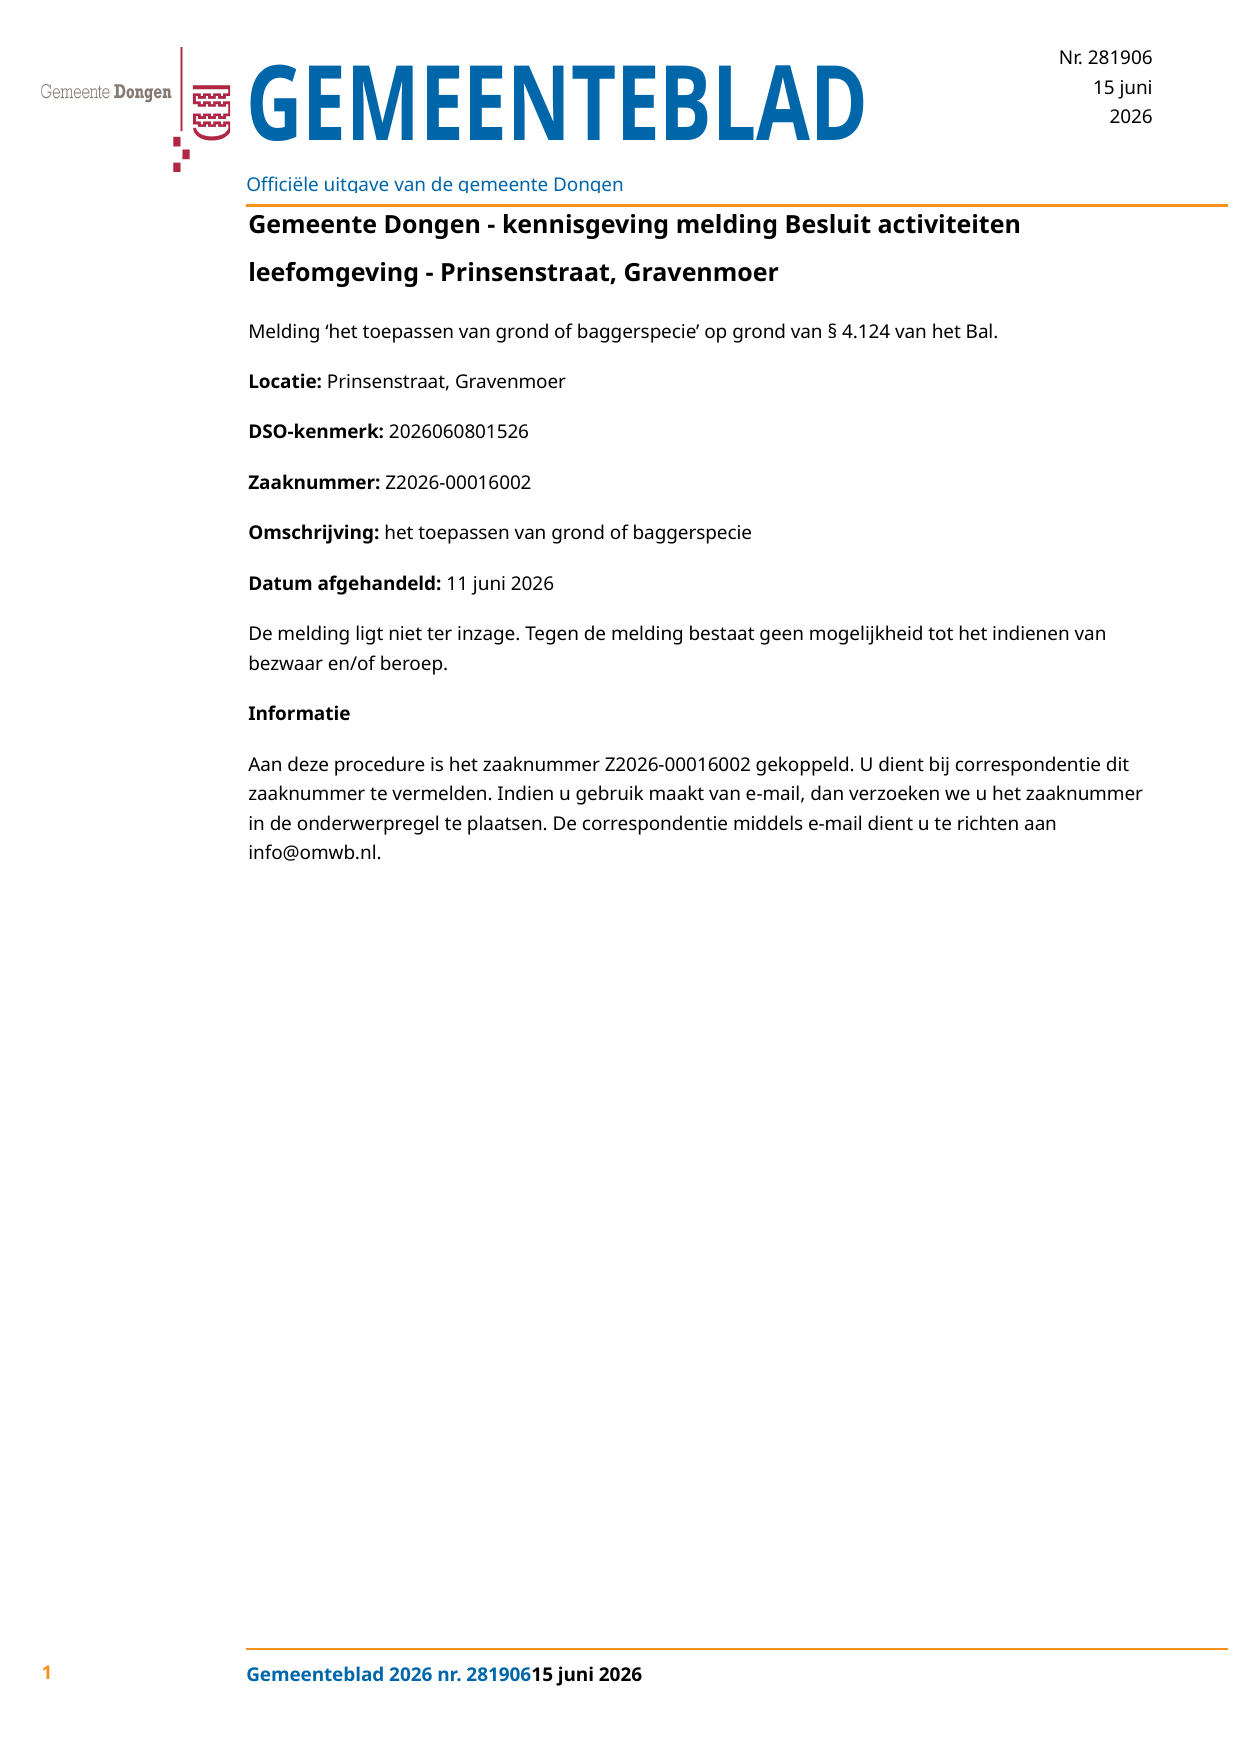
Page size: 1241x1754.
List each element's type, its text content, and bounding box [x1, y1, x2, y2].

text Omschrijving: het toepassen van grond of baggerspecie [248, 519, 1152, 545]
text Aan deze procedure is het zaaknummer Z2026-00016002 gekoppeld. U dient bij correspondentie dit zaaknummer te vermelden. Indien u gebruik maakt van e-mail, dan verzoeken we u het zaaknummer in de onderwerpregel te plaatsen. De correspondentie middels e-mail dient u te richten aan info@omwb.nl. [248, 751, 1152, 865]
text Informatie [248, 700, 1152, 726]
text Locatie: Prinsenstraat, Gravenmoer [248, 368, 1152, 394]
text Zaaknummer: Z2026-00016002 [248, 469, 1152, 495]
text De melding ligt niet ter inzage. Tegen de melding bestaat geen mogelijkheid tot het indienen van bezwaar en/of beroep. [248, 620, 1152, 676]
text Melding ‘het toepassen van grond of baggerspecie’ op grond van § 4.124 van het Bal. [248, 318, 1152, 344]
text Datum afgehandeld: 11 juni 2026 [248, 570, 1152, 596]
text Gemeente Dongen - kennisgeving melding Besluit activiteiten leefomgeving - Prinsenstraat, Gravenmoer [248, 207, 1152, 288]
picture [41, 47, 231, 172]
text DSO-kenmerk: 2026060801526 [248, 419, 1152, 444]
